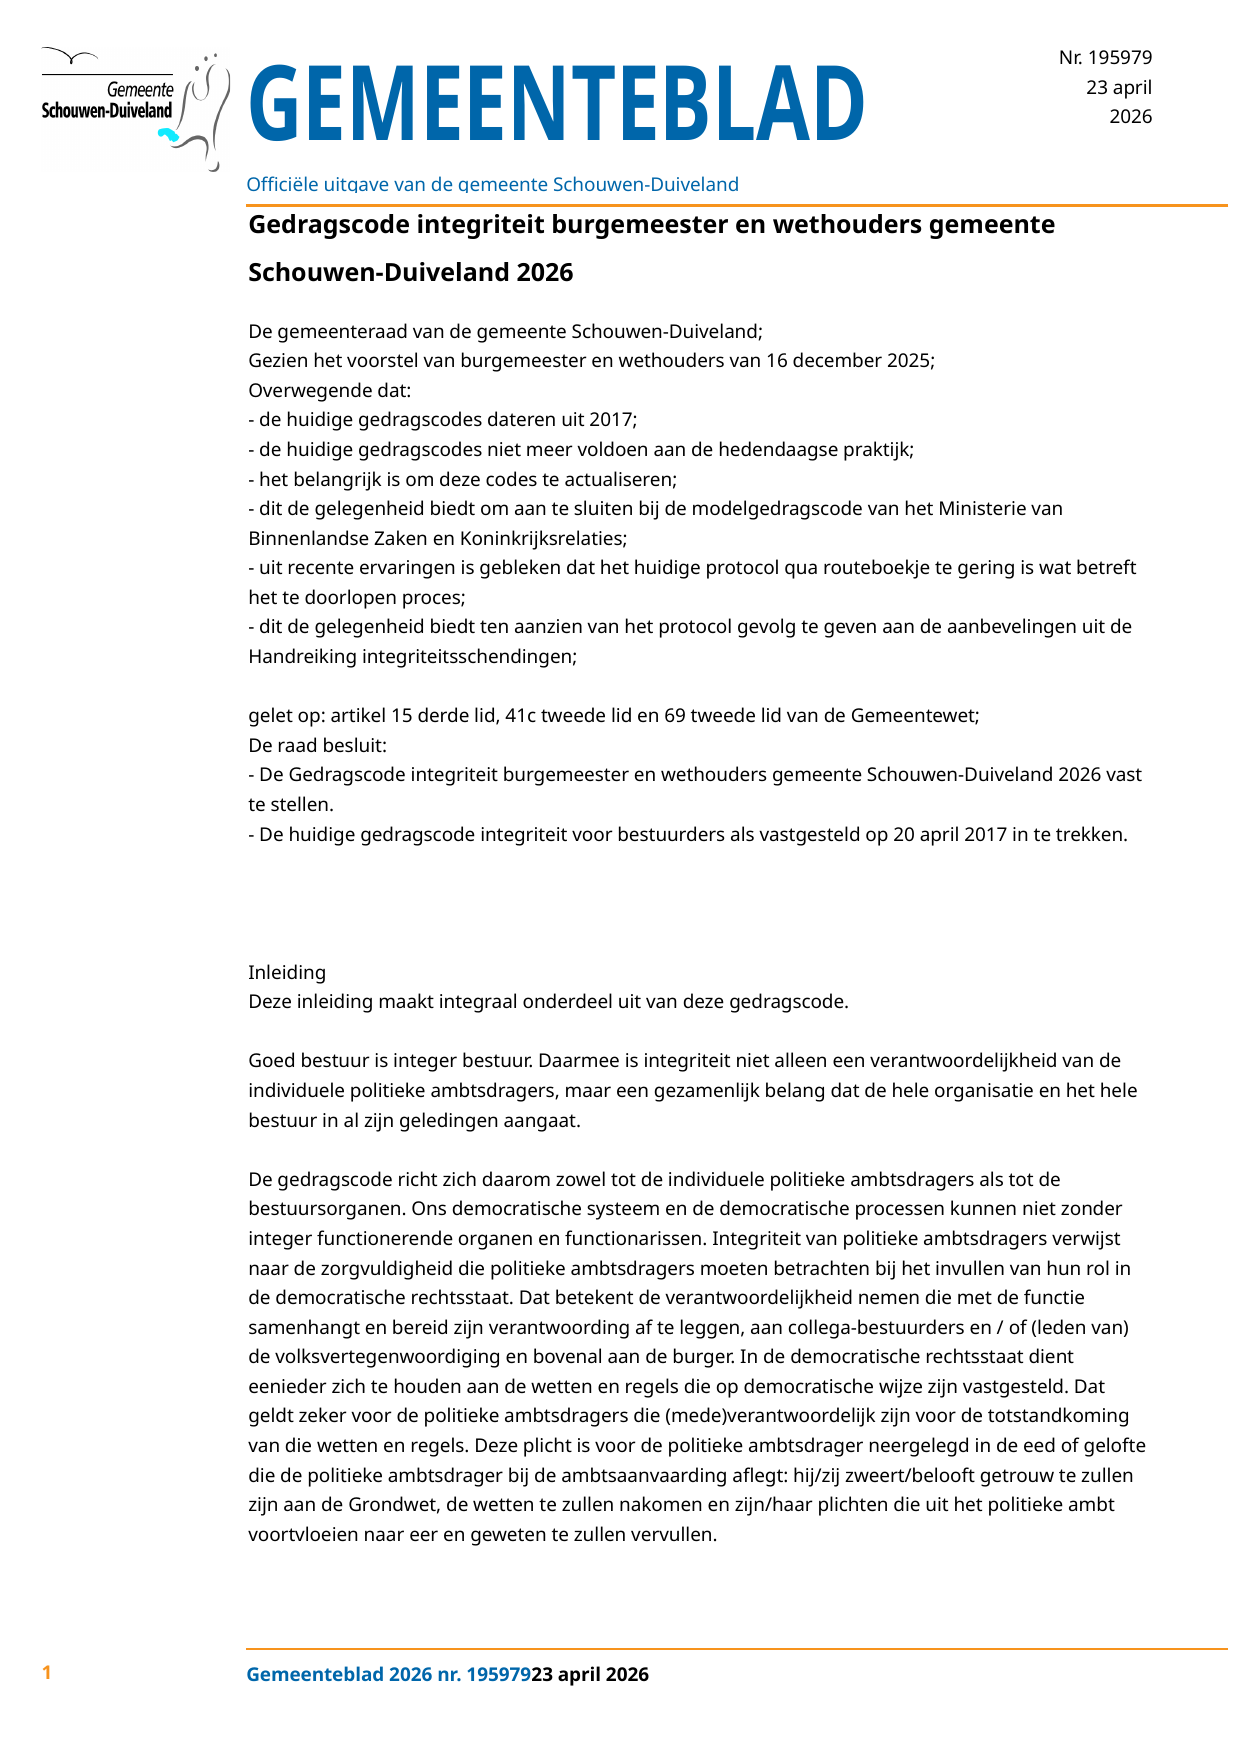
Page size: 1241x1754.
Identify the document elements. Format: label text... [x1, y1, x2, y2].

text Goed bestuur is integer bestuur. Daarmee is integriteit niet alleen een verantwoordelijkheid van de individuele politieke ambtsdragers, maar een gezamenlijk belang dat de hele organisatie en het hele bestuur in al zijn geledingen aangaat. [248, 1048, 1152, 1132]
text Overwegende dat: [248, 377, 1152, 403]
text - uit recente ervaringen is gebleken dat het huidige protocol qua routeboekje te gering is wat betreft het te doorlopen proces; [248, 554, 1152, 610]
text - De Gedragscode integriteit burgemeester en wethouders gemeente Schouwen-Duiveland 2026 vast te stellen. [248, 762, 1152, 817]
text De raad besluit: [248, 732, 1152, 758]
text - de huidige gedragscodes niet meer voldoen aan de hedendaagse praktijk; [248, 436, 1152, 462]
text Inleiding [248, 959, 1152, 984]
text De gedragscode richt zich daarom zowel tot de individuele politieke ambtsdragers als tot de bestuursorganen. Ons democratische systeem en de democratische processen kunnen niet zonder integer functionerende organen en functionarissen. Integriteit van politieke ambtsdragers verwijst naar de zorgvuldigheid die politieke ambtsdragers moeten betrachten bij het invullen van hun rol in de democratische rechtsstaat. Dat betekent de verantwoordelijkheid nemen die met de functie samenhangt en bereid zijn verantwoording af te leggen, aan collega-bestuurders en / of (leden van) de volksvertegenwoordiging en bovenal aan de burger. In de democratische rechtsstaat dient eenieder zich te houden aan de wetten en regels die op democratische wijze zijn vastgesteld. Dat geldt zeker voor de politieke ambtsdragers die (mede)verantwoordelijk zijn voor de totstandkoming van die wetten en regels. Deze plicht is voor de politieke ambtsdrager neergelegd in de eed of gelofte die de politieke ambtsdrager bij de ambtsaanvaarding aflegt: hij/zij zweert/belooft getrouw te zullen zijn aan de Grondwet, de wetten te zullen nakomen en zijn/haar plichten die uit het politieke ambt voortvloeien naar eer en geweten te zullen vervullen. [248, 1166, 1152, 1547]
text - De huidige gedragscode integriteit voor bestuurders als vastgesteld op 20 april 2017 in te trekken. [248, 821, 1152, 847]
text - het belangrijk is om deze codes te actualiseren; [248, 466, 1152, 492]
text - de huidige gedragscodes dateren uit 2017; [248, 407, 1152, 432]
text - dit de gelegenheid biedt ten aanzien van het protocol gevolg te geven aan de aanbevelingen uit de Handreiking integriteitsschendingen; [248, 614, 1152, 669]
text Deze inleiding maakt integraal onderdeel uit van deze gedragscode. [248, 988, 1152, 1014]
picture [41, 47, 231, 172]
text De gemeenteraad van de gemeente Schouwen-Duiveland; [248, 318, 1152, 344]
text Gedragscode integriteit burgemeester en wethouders gemeente Schouwen-Duiveland 2026 [248, 207, 1152, 288]
text Gezien het voorstel van burgemeester en wethouders van 16 december 2025; [248, 347, 1152, 373]
text - dit de gelegenheid biedt om aan te sluiten bij de modelgedragscode van het Ministerie van Binnenlandse Zaken en Koninkrijksrelaties; [248, 495, 1152, 551]
text gelet op: artikel 15 derde lid, 41c tweede lid en 69 tweede lid van de Gemeentewet; [248, 702, 1152, 728]
